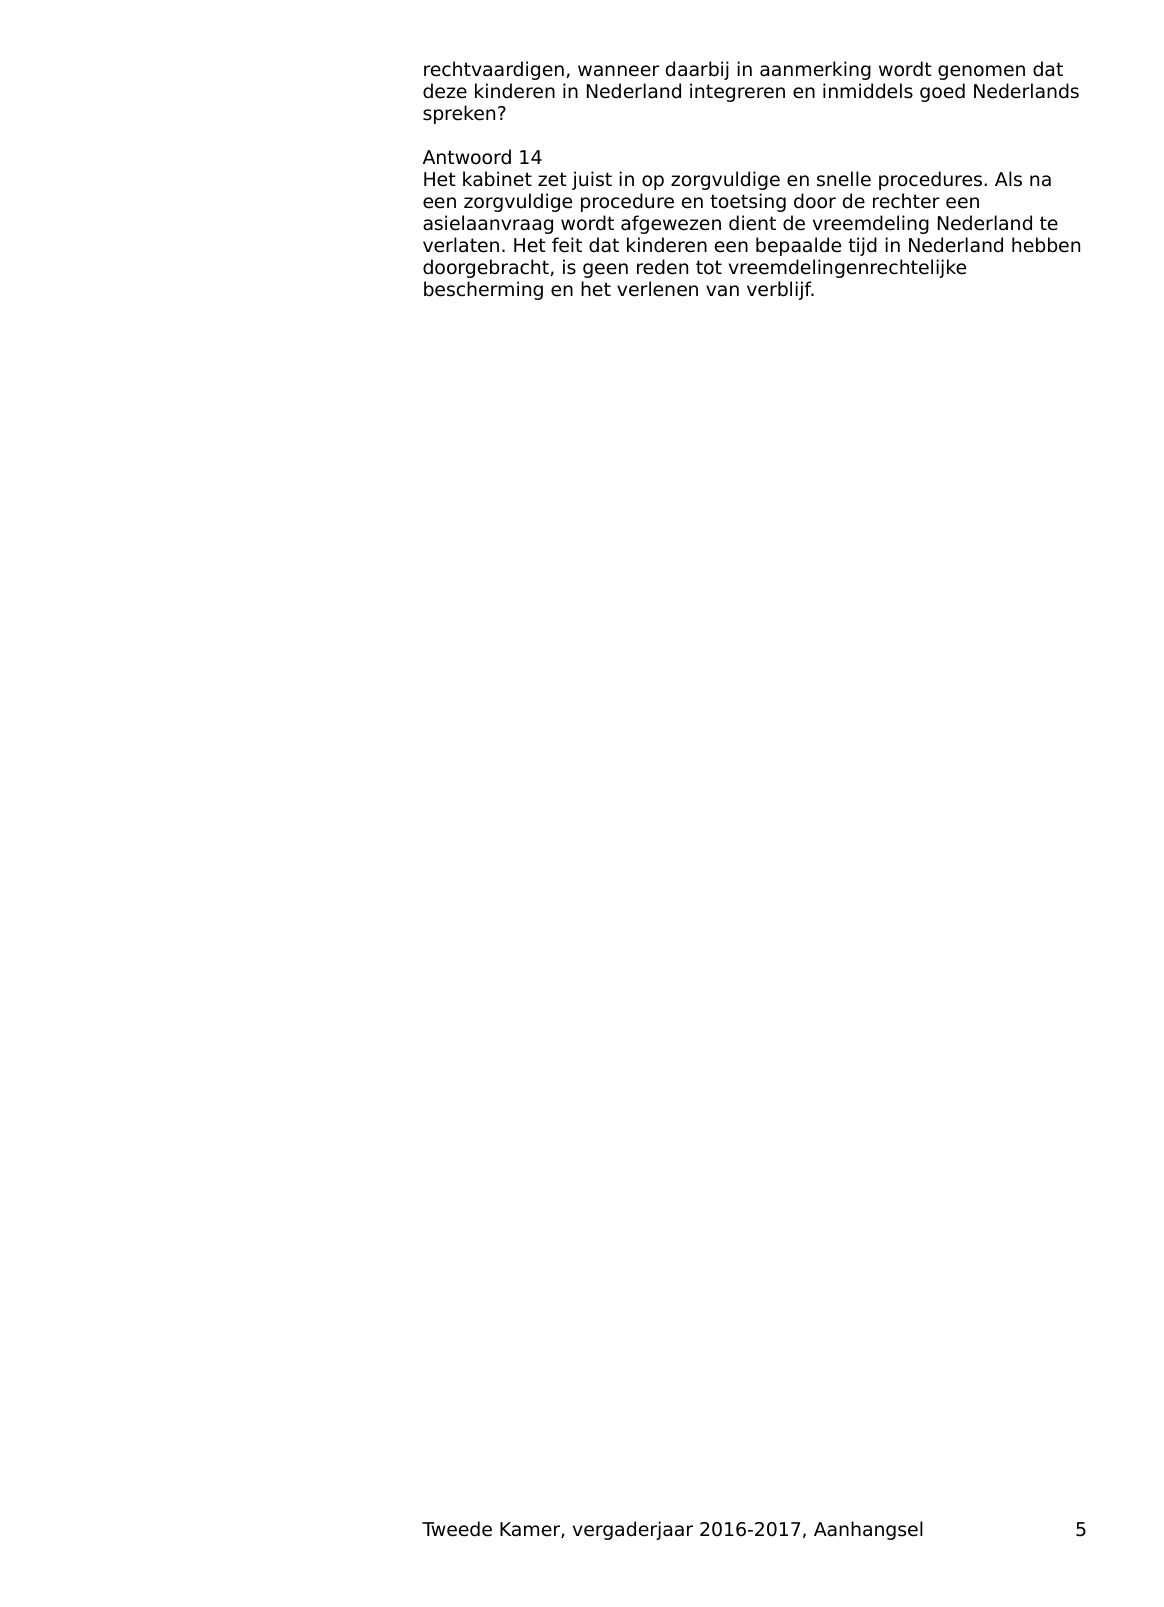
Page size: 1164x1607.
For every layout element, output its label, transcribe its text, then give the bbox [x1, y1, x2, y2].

text rechtvaardigen, wanneer daarbij in aanmerking wordt genomen dat deze kinderen in Nederland integreren en inmiddels goed Nederlands spreken? [422, 59, 1087, 125]
text Antwoord 14 [422, 147, 1087, 169]
text Het kabinet zet juist in op zorgvuldige en snelle procedures. Als na een zorgvuldige procedure en toetsing door de rechter een asielaanvraag wordt afgewezen dient de vreemdeling Nederland te verlaten. Het feit dat kinderen een bepaalde tijd in Nederland hebben doorgebracht, is geen reden tot vreemdelingenrechtelijke bescherming en het verlenen van verblijf. [422, 169, 1087, 301]
